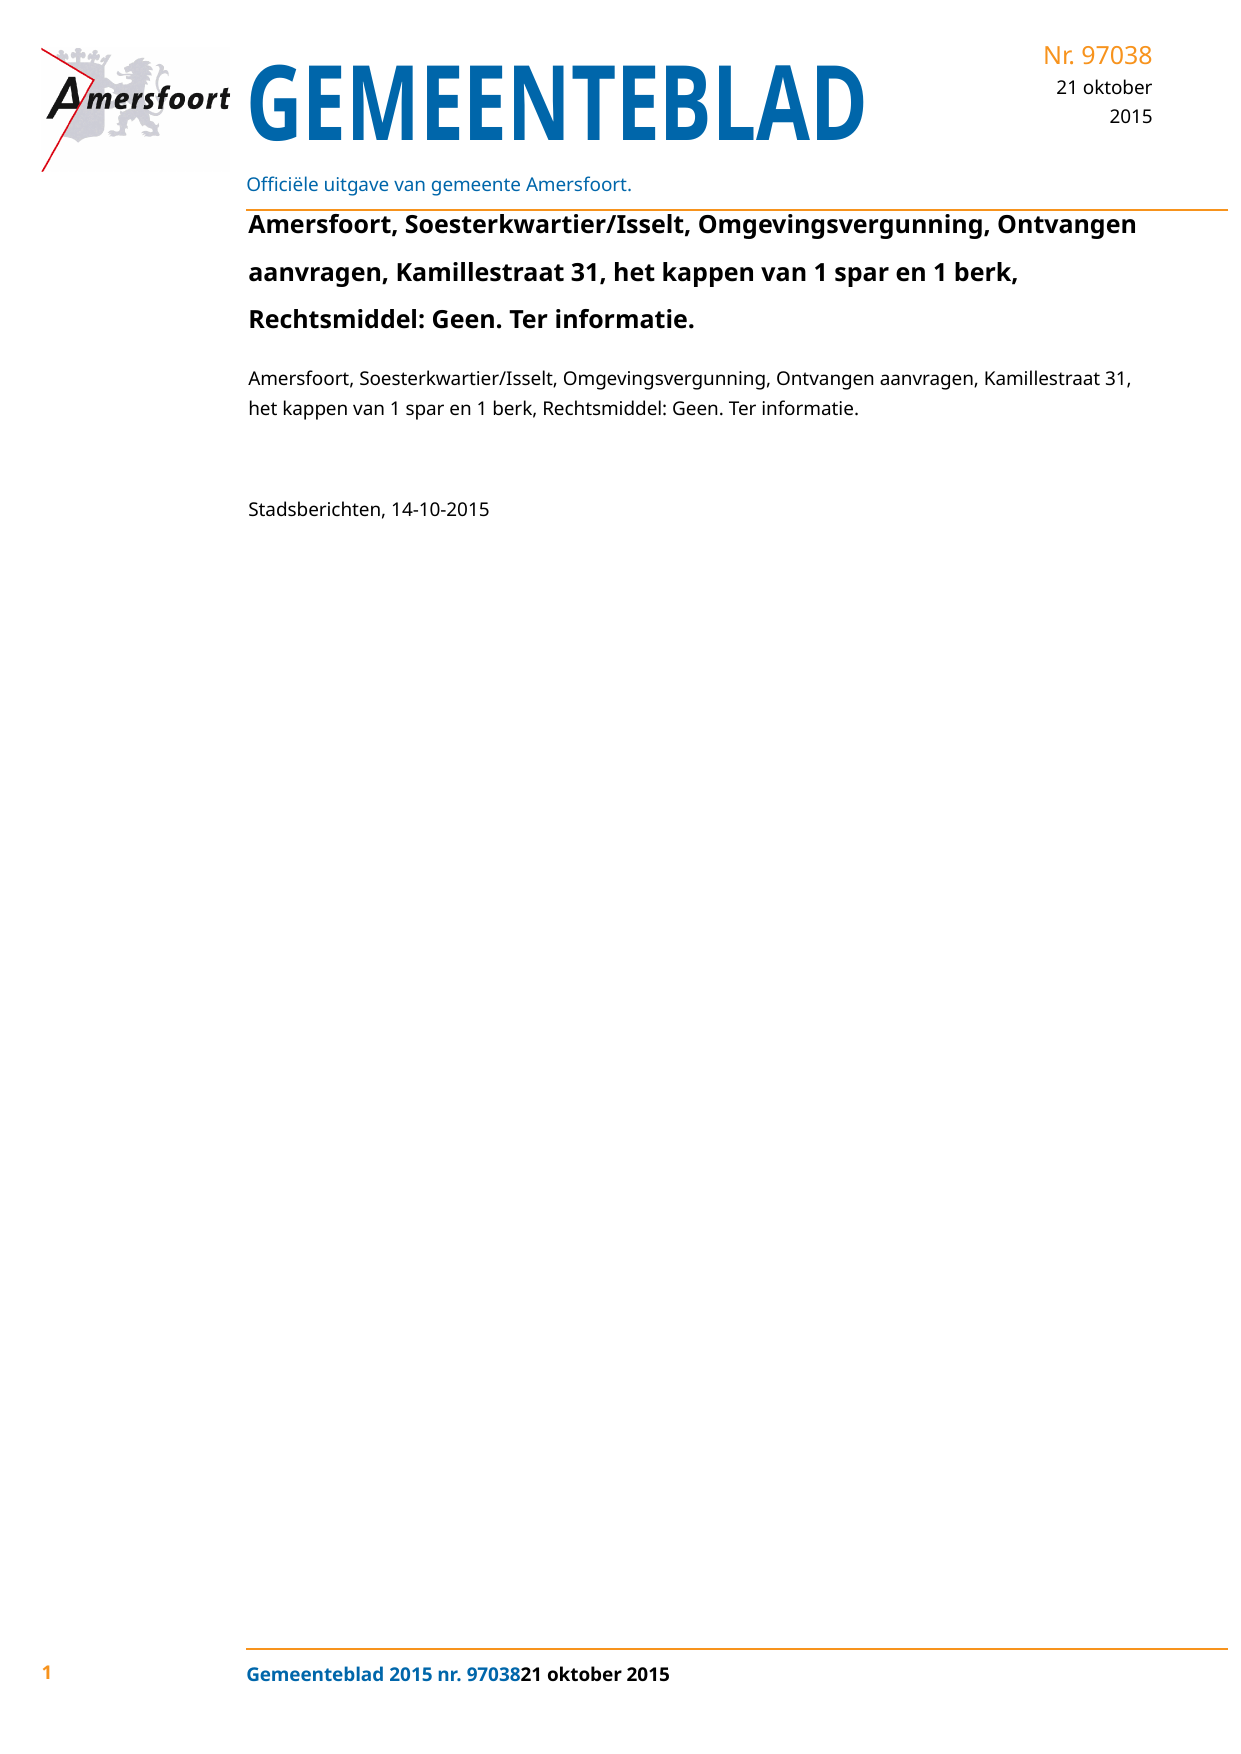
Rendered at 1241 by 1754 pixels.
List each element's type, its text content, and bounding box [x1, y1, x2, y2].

text Amersfoort, Soesterkwartier/Isselt, Omgevingsvergunning, Ontvangen aanvragen, Kamillestraat 31, het kappen van 1 spar en 1 berk, Rechtsmiddel: Geen. Ter informatie. [248, 211, 1152, 336]
picture [41, 47, 231, 172]
text Amersfoort, Soesterkwartier/Isselt, Omgevingsvergunning, Ontvangen aanvragen, Kamillestraat 31, het kappen van 1 spar en 1 berk, Rechtsmiddel: Geen. Ter informatie. [248, 366, 1152, 421]
text Stadsberichten, 14-10-2015 [248, 496, 1152, 522]
